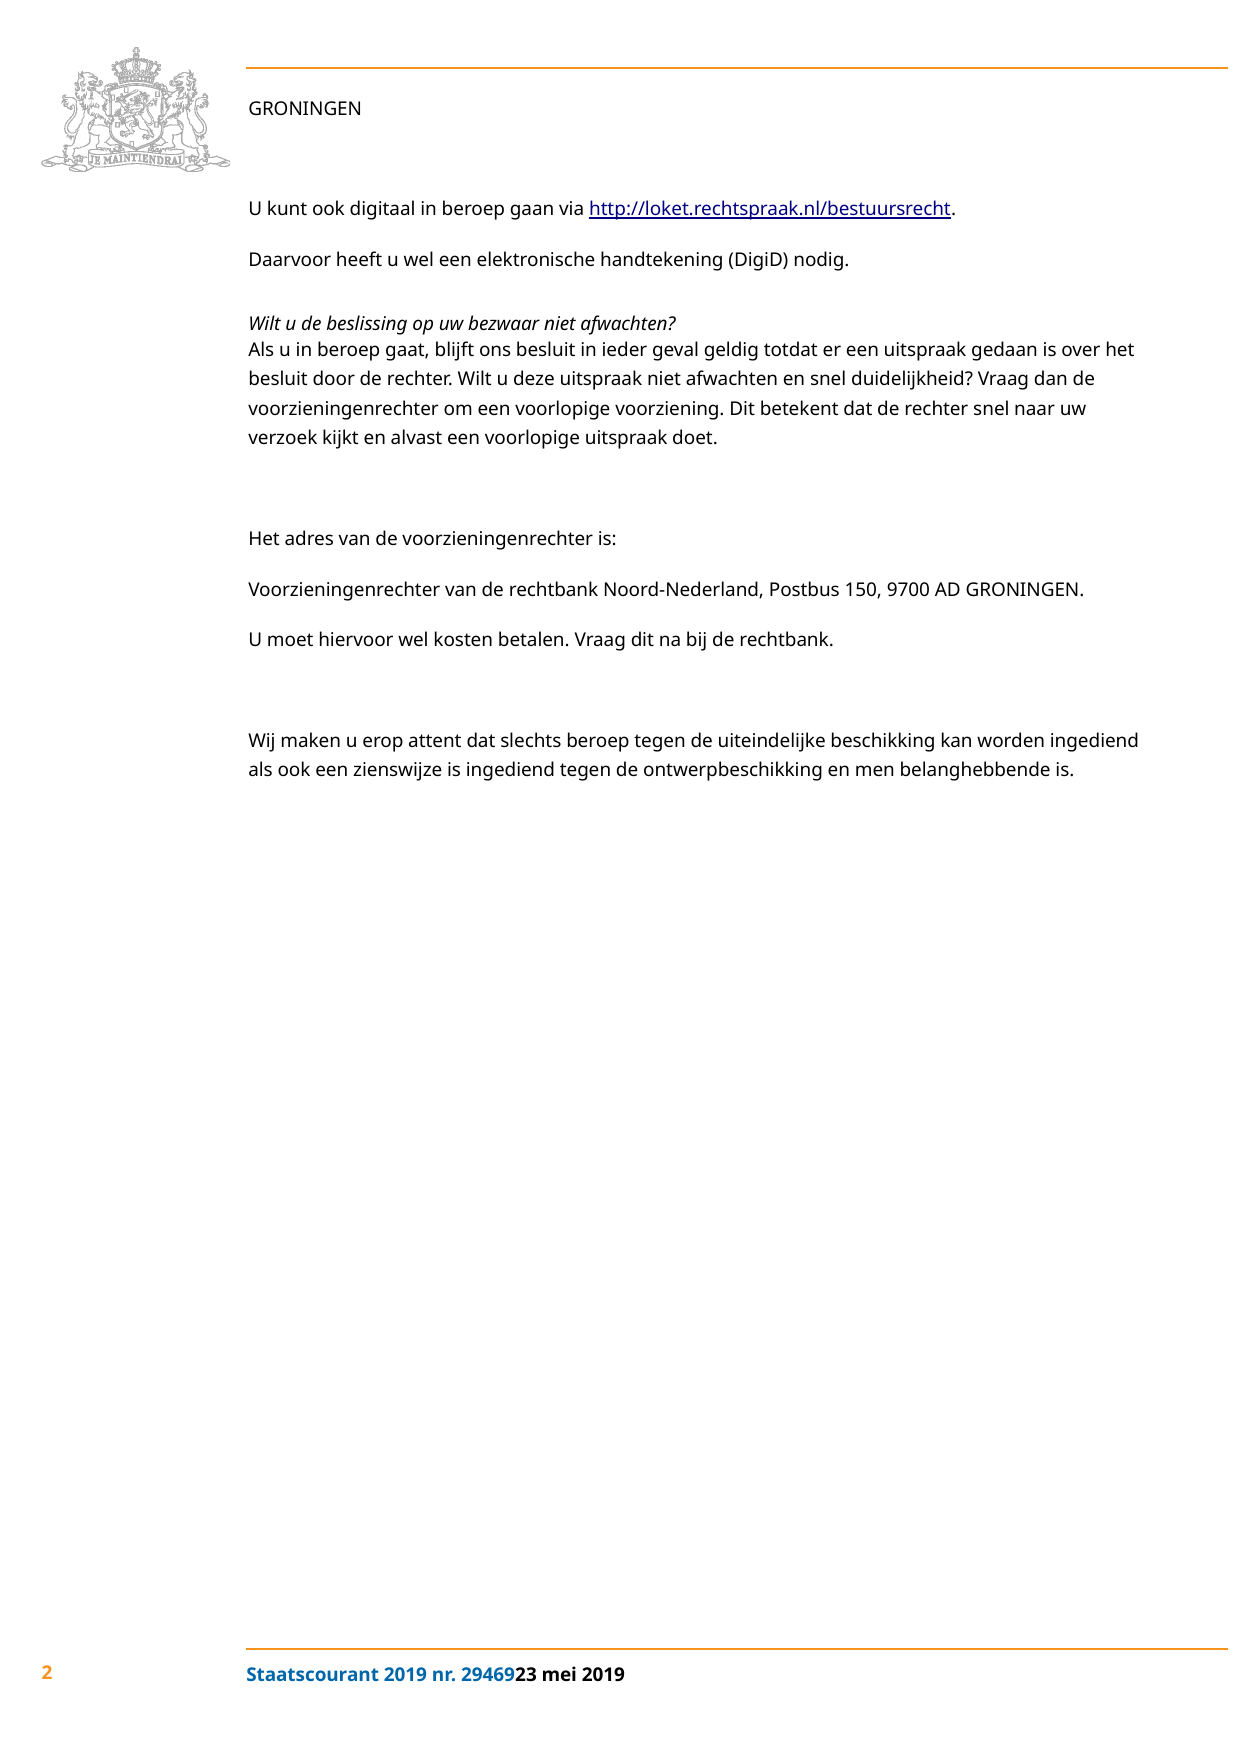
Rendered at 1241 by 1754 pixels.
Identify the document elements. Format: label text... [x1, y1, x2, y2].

text Voorzieningenrechter van de rechtbank Noord-Nederland, Postbus 150, 9700 AD GRONINGEN. [248, 576, 1152, 601]
text U moet hiervoor wel kosten betalen. Vraag dit na bij de rechtbank. [248, 626, 1152, 652]
picture [41, 47, 231, 172]
text Wij maken u erop attent dat slechts beroep tegen de uiteindelijke beschikking kan worden ingediend als ook een zienswijze is ingediend tegen de ontwerpbeschikking en men belanghebbende is. [248, 727, 1152, 782]
text GRONINGEN [248, 95, 1152, 121]
text U kunt ook digitaal in beroep gaan via http://loket.rechtspraak.nl/bestuursrecht. [248, 196, 1152, 221]
text Als u in beroep gaat, blijft ons besluit in ieder geval geldig totdat er een uitspraak gedaan is over het besluit door de rechter. Wilt u deze uitspraak niet afwachten en snel duidelijkheid? Vraag dan de voorzieningenrechter om een voorlopige voorziening. Dit betekent dat de rechter snel naar uw verzoek kijkt en alvast een voorlopige uitspraak doet. [248, 336, 1152, 450]
text Daarvoor heeft u wel een elektronische handtekening (DigiD) nodig. [248, 246, 1152, 272]
text Wilt u de beslissing op uw bezwaar niet afwachten? [248, 310, 1152, 336]
text Het adres van de voorzieningenrechter is: [248, 525, 1152, 551]
